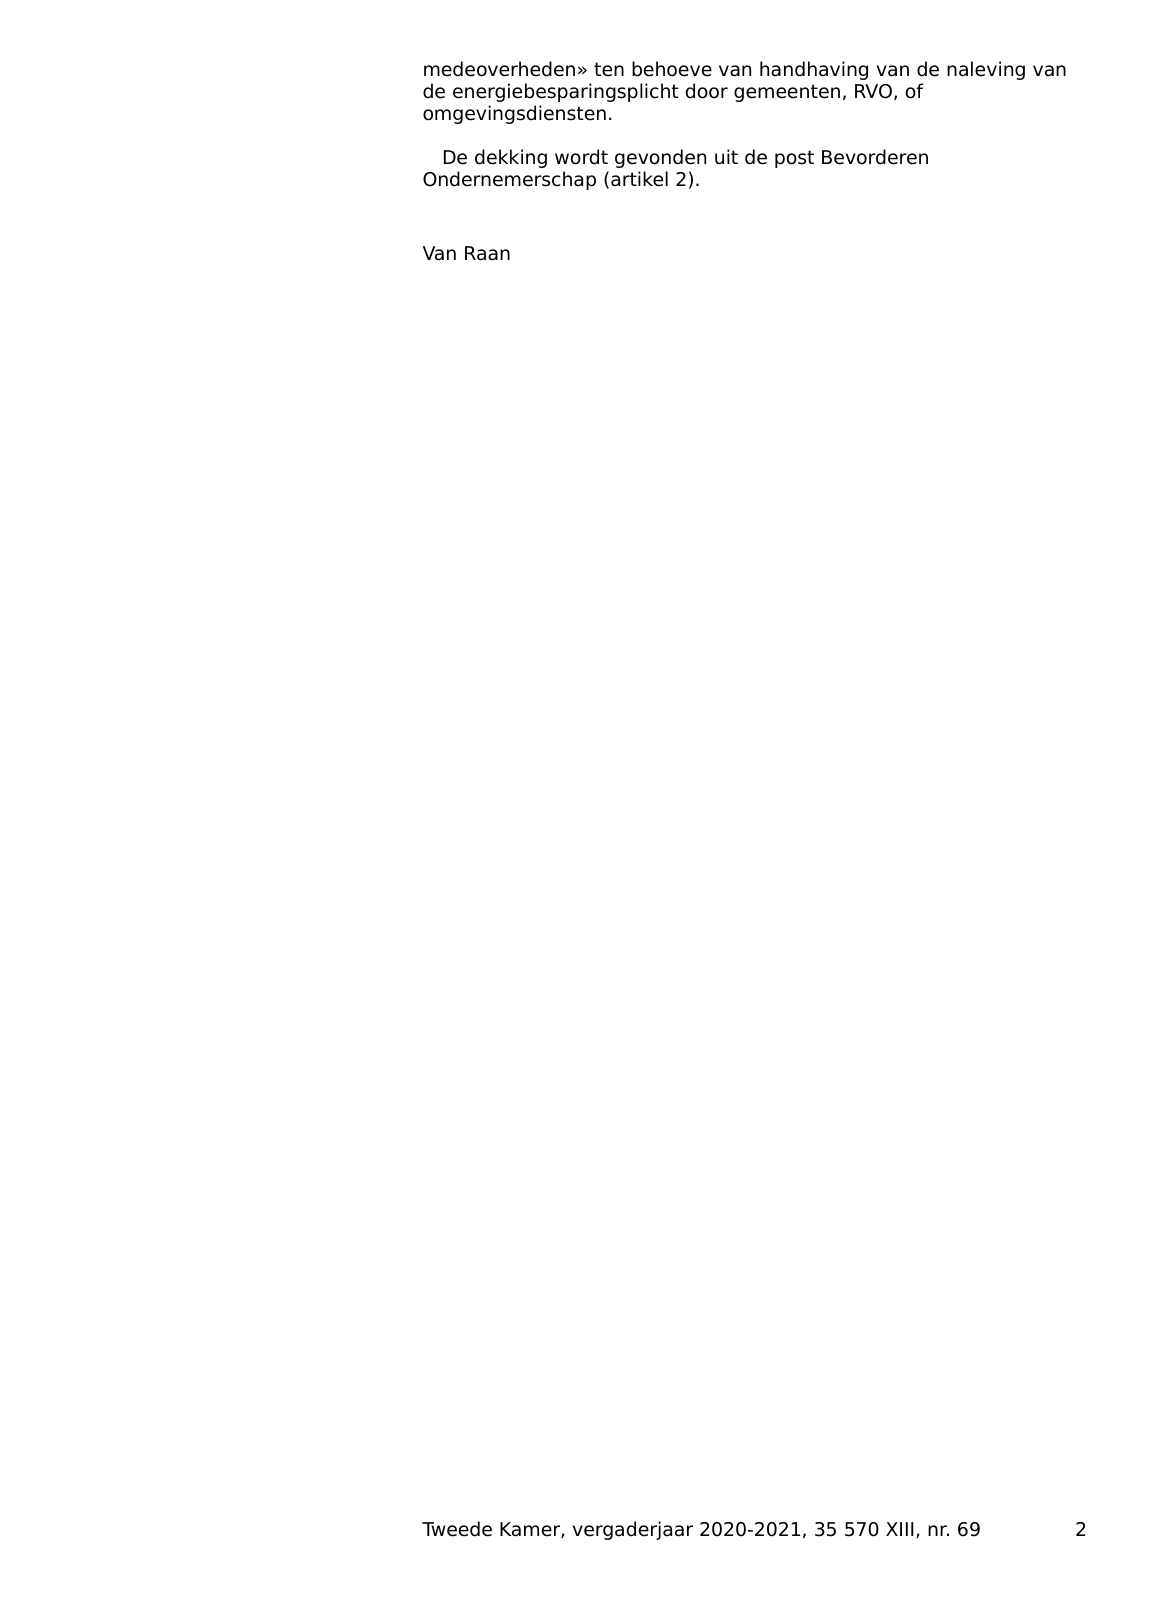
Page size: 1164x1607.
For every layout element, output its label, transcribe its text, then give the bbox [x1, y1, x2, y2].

text De dekking wordt gevonden uit de post Bevorderen Ondernemerschap (artikel 2). [422, 147, 1087, 191]
text medeoverheden» ten behoeve van handhaving van de naleving van de energiebesparingsplicht door gemeenten, RVO, of omgevingsdiensten. [422, 59, 1087, 125]
text Van Raan [422, 221, 1087, 265]
